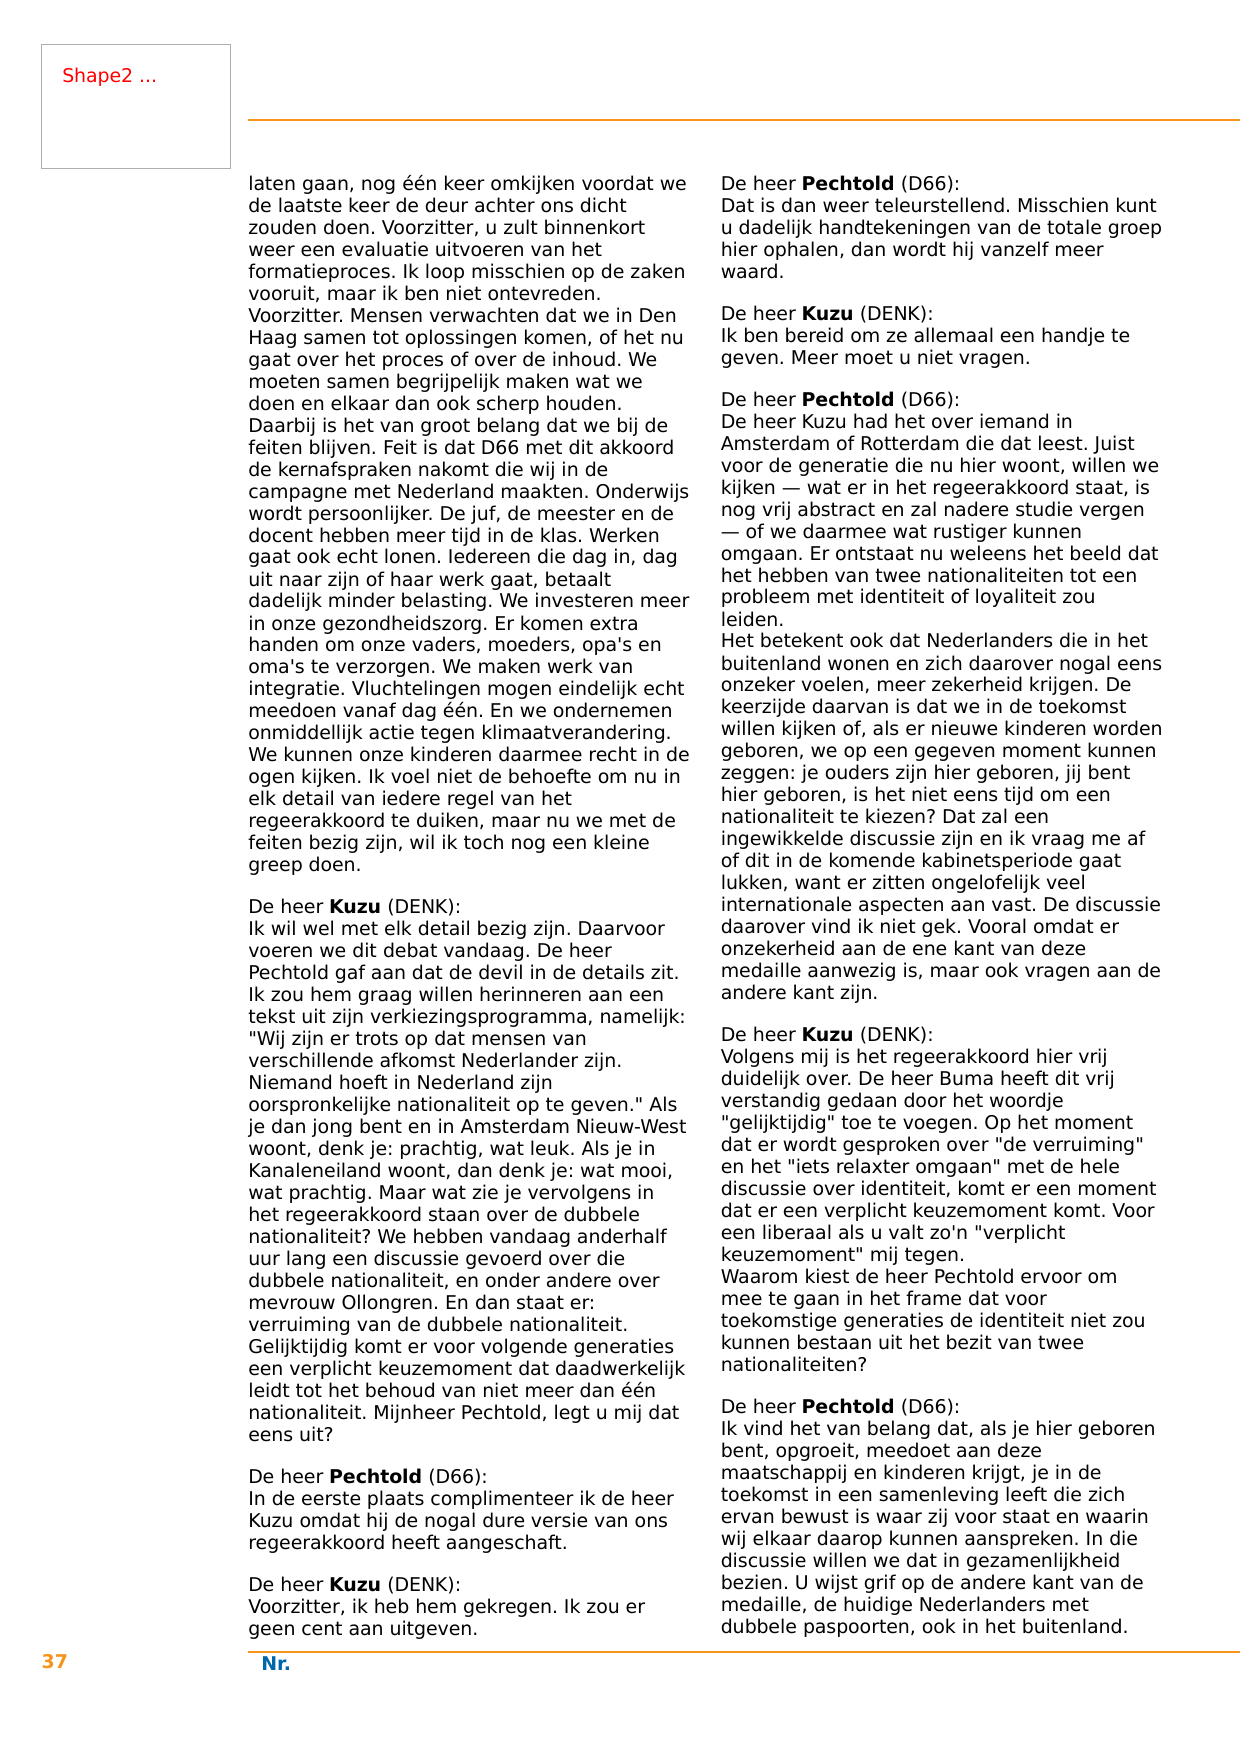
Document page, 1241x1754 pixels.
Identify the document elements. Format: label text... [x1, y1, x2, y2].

text Volgens mij is het regeerakkoord hier vrij duidelijk over. De heer Buma heeft dit vrij verstandig gedaan door het woordje "gelijktijdig" toe te voegen. Op het moment dat er wordt gesproken over "de verruiming" en het "iets relaxter omgaan" met de hele discussie over identiteit, komt er een moment dat er een verplicht keuzemoment komt. Voor een liberaal als u valt zo'n "verplicht keuzemoment" mij tegen. [721, 1046, 1163, 1266]
text De heer Kuzu (DENK): [248, 896, 691, 918]
text De heer Kuzu (DENK): [721, 303, 1163, 325]
text Ik ben bereid om ze allemaal een handje te geven. Meer moet u niet vragen. [721, 325, 1163, 369]
text Ik wil wel met elk detail bezig zijn. Daarvoor voeren we dit debat vandaag. De heer Pechtold gaf aan dat de devil in de details zit. Ik zou hem graag willen herinneren aan een tekst uit zijn verkiezingsprogramma, namelijk: "Wij zijn er trots op dat mensen van verschillende afkomst Nederlander zijn. Niemand hoeft in Nederland zijn oorspronkelijke nationaliteit op te geven." Als je dan jong bent en in Amsterdam Nieuw-West woont, denk je: prachtig, wat leuk. Als je in Kanaleneiland woont, dan denk je: wat mooi, wat prachtig. Maar wat zie je vervolgens in het regeerakkoord staan over de dubbele nationaliteit? We hebben vandaag anderhalf uur lang een discussie gevoerd over die dubbele nationaliteit, en onder andere over mevrouw Ollongren. En dan staat er: verruiming van de dubbele nationaliteit. Gelijktijdig komt er voor volgende generaties een verplicht keuzemoment dat daadwerkelijk leidt tot het behoud van niet meer dan één nationaliteit. Mijnheer Pechtold, legt u mij dat eens uit? [248, 918, 691, 1446]
text De heer Pechtold (D66): [721, 389, 1163, 411]
text Voorzitter. Mensen verwachten dat we in Den Haag samen tot oplossingen komen, of het nu gaat over het proces of over de inhoud. We moeten samen begrijpelijk maken wat we doen en elkaar dan ook scherp houden. Daarbij is het van groot belang dat we bij de feiten blijven. Feit is dat D66 met dit akkoord de kernafspraken nakomt die wij in de campagne met Nederland maakten. Onderwijs wordt persoonlijker. De juf, de meester en de docent hebben meer tijd in de klas. Werken gaat ook echt lonen. Iedereen die dag in, dag uit naar zijn of haar werk gaat, betaalt dadelijk minder belasting. We investeren meer in onze gezondheidszorg. Er komen extra handen om onze vaders, moeders, opa's en oma's te verzorgen. We maken werk van integratie. Vluchtelingen mogen eindelijk echt meedoen vanaf dag één. En we ondernemen onmiddellijk actie tegen klimaatverandering. We kunnen onze kinderen daarmee recht in de ogen kijken. Ik voel niet de behoefte om nu in elk detail van iedere regel van het regeerakkoord te duiken, maar nu we met de feiten bezig zijn, wil ik toch nog een kleine greep doen. [248, 305, 691, 876]
text De heer Kuzu had het over iemand in Amsterdam of Rotterdam die dat leest. Juist voor de generatie die nu hier woont, willen we kijken — wat er in het regeerakkoord staat, is nog vrij abstract en zal nadere studie vergen — of we daarmee wat rustiger kunnen omgaan. Er ontstaat nu weleens het beeld dat het hebben van twee nationaliteiten tot een probleem met identiteit of loyaliteit zou leiden. [721, 411, 1163, 630]
text De heer Pechtold (D66): [721, 173, 1163, 195]
text Dat is dan weer teleurstellend. Misschien kunt u dadelijk handtekeningen van de totale groep hier ophalen, dan wordt hij vanzelf meer waard. [721, 195, 1163, 283]
text Waarom kiest de heer Pechtold ervoor om mee te gaan in het frame dat voor toekomstige generaties de identiteit niet zou kunnen bestaan uit het bezit van twee nationaliteiten? [721, 1266, 1163, 1376]
text In de eerste plaats complimenteer ik de heer Kuzu omdat hij de nogal dure versie van ons regeerakkoord heeft aangeschaft. [248, 1488, 691, 1553]
text Het betekent ook dat Nederlanders die in het buitenland wonen en zich daarover nogal eens onzeker voelen, meer zekerheid krijgen. De keerzijde daarvan is dat we in de toekomst willen kijken of, als er nieuwe kinderen worden geboren, we op een gegeven moment kunnen zeggen: je ouders zijn hier geboren, jij bent hier geboren, is het niet eens tijd om een nationaliteit te kiezen? Dat zal een ingewikkelde discussie zijn en ik vraag me af of dit in de komende kabinetsperiode gaat lukken, want er zitten ongelofelijk veel internationale aspecten aan vast. De discussie daarover vind ik niet gek. Vooral omdat er onzekerheid aan de ene kant van deze medaille aanwezig is, maar ook vragen aan de andere kant zijn. [721, 630, 1163, 1004]
text De heer Pechtold (D66): [721, 1396, 1163, 1418]
text De heer Pechtold (D66): [248, 1466, 691, 1488]
text laten gaan, nog één keer omkijken voordat we de laatste keer de deur achter ons dicht zouden doen. Voorzitter, u zult binnenkort weer een evaluatie uitvoeren van het formatieproces. Ik loop misschien op de zaken vooruit, maar ik ben niet ontevreden. [248, 173, 691, 305]
text De heer Kuzu (DENK): [721, 1024, 1163, 1046]
text Ik vind het van belang dat, als je hier geboren bent, opgroeit, meedoet aan deze maatschappij en kinderen krijgt, je in de toekomst in een samenleving leeft die zich ervan bewust is waar zij voor staat en waarin wij elkaar daarop kunnen aanspreken. In die discussie willen we dat in gezamenlijkheid bezien. U wijst grif op de andere kant van de medaille, de huidige Nederlanders met dubbele paspoorten, ook in het buitenland. [721, 1418, 1163, 1637]
text Voorzitter, ik heb hem gekregen. Ik zou er geen cent aan uitgeven. [248, 1596, 691, 1639]
text De heer Kuzu (DENK): [248, 1573, 691, 1596]
